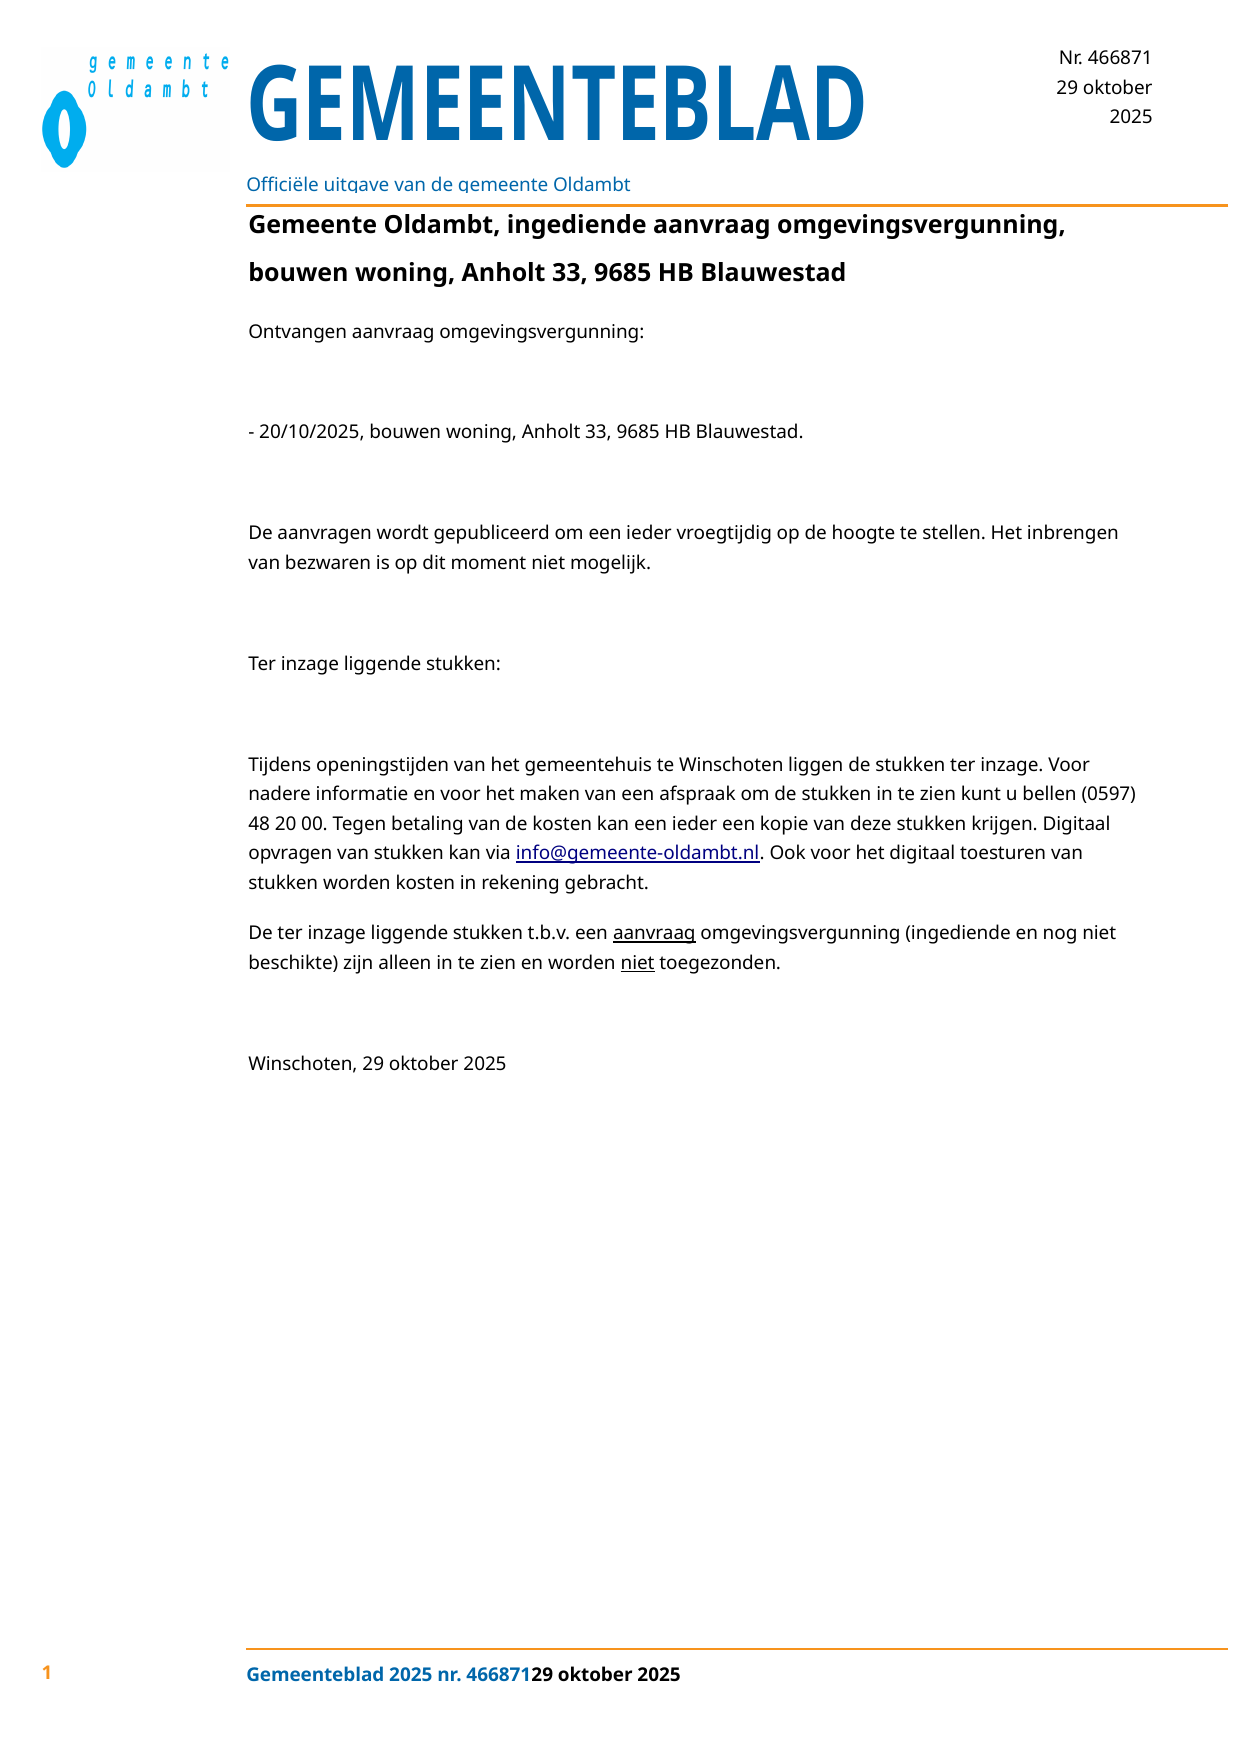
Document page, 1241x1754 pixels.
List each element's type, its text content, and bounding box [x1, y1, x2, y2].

text De aanvragen wordt gepubliceerd om een ieder vroegtijdig op de hoogte te stellen. Het inbrengen van bezwaren is op dit moment niet mogelijk. [248, 519, 1152, 575]
text Ontvangen aanvraag omgevingsvergunning: [248, 318, 1152, 344]
picture [41, 47, 231, 172]
text Gemeente Oldambt, ingediende aanvraag omgevingsvergunning, bouwen woning, Anholt 33, 9685 HB Blauwestad [248, 207, 1152, 288]
text Winschoten, 29 oktober 2025 [248, 1050, 1152, 1076]
text De ter inzage liggende stukken t.b.v. een aanvraag omgevingsvergunning (ingediende en nog niet beschikte) zijn alleen in te zien en worden niet toegezonden. [248, 919, 1152, 975]
text - 20/10/2025, bouwen woning, Anholt 33, 9685 HB Blauwestad. [248, 419, 1152, 444]
text Ter inzage liggende stukken: [248, 650, 1152, 676]
text Tijdens openingstijden van het gemeentehuis te Winschoten liggen de stukken ter inzage. Voor nadere informatie en voor het maken van een afspraak om de stukken in te zien kunt u bellen (0597) 48 20 00. Tegen betaling van de kosten kan een ieder een kopie van deze stukken krijgen. Digitaal opvragen van stukken kan via info@gemeente-oldambt.nl. Ook voor het digitaal toesturen van stukken worden kosten in rekening gebracht. [248, 751, 1152, 895]
